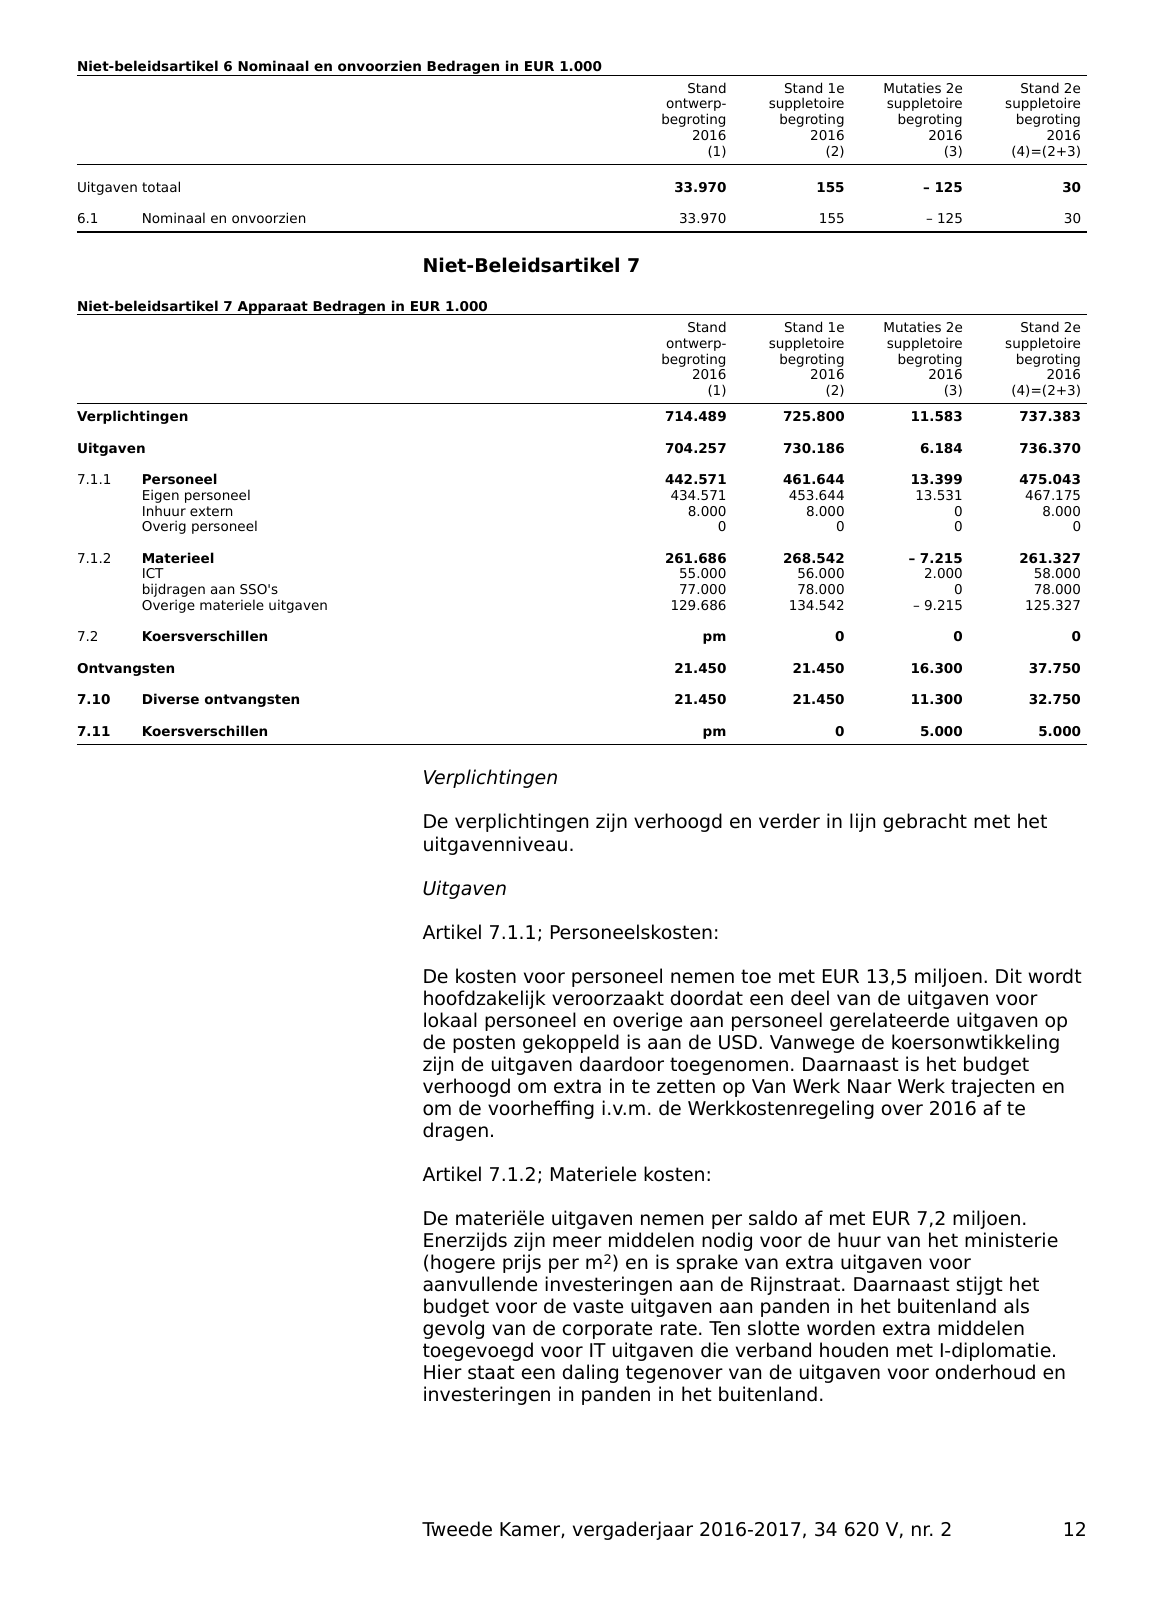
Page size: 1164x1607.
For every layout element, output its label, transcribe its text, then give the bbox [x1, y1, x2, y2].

table_cell 261.327 [969, 551, 1087, 566]
table_cell [77, 128, 614, 164]
table_cell 13.531 [850, 488, 968, 503]
table_cell 704.257 [614, 441, 732, 456]
table_cell 134.542 [732, 598, 850, 613]
table_cell Overig personeel [136, 519, 614, 535]
table_cell [732, 425, 850, 441]
table_cell 0 [732, 519, 850, 535]
table_cell [732, 535, 850, 551]
table_cell 2016 (2) [732, 367, 850, 403]
table_cell [77, 614, 136, 629]
table_cell [77, 488, 136, 503]
text De kosten voor personeel nemen toe met EUR 13,5 miljoen. Dit wordt hoofdzakelijk veroorzaakt doordat een deel van de uitgaven voor lokaal personeel en overige aan personeel gerelateerde uitgaven op de posten gekoppeld is aan de USD. Vanwege de koersonwtikkeling zijn de uitgaven daardoor toegenomen. Daarnaast is het budget verhoogd om extra in te zetten op Van Werk Naar Werk trajecten en om de voorheffing i.v.m. de Werkkostenregeling over 2016 af te dragen. [422, 966, 1087, 1142]
subtitle Artikel 7.1.2; Materiele kosten: [422, 1164, 1087, 1186]
table_cell [77, 535, 136, 551]
table_cell [77, 504, 136, 519]
table_cell [136, 645, 614, 661]
table_cell 442.571 [614, 472, 732, 488]
table_cell 434.571 [614, 488, 732, 503]
table_cell 58.000 [969, 566, 1087, 582]
table_cell [732, 645, 850, 661]
table_cell 0 [732, 629, 850, 645]
table_cell 2016 (1) [614, 367, 732, 403]
table_cell Stand 1e suppletoire begroting [732, 76, 850, 128]
table_cell 0 [614, 519, 732, 535]
table_cell 7.1.2 [77, 551, 136, 566]
table_cell Ontvangsten [77, 661, 614, 676]
table_cell [77, 645, 136, 661]
table_cell Personeel [136, 472, 614, 488]
table_cell [77, 676, 136, 692]
table_cell ICT [136, 566, 614, 582]
table_cell [77, 315, 614, 367]
table_cell [614, 676, 732, 692]
table_cell 6.1 [77, 211, 136, 231]
table_cell 33.970 [614, 211, 732, 231]
table_cell [614, 425, 732, 441]
table_cell 7.11 [77, 724, 136, 744]
table_cell 56.000 [732, 566, 850, 582]
table_cell 2016 (4)=(2+3) [969, 367, 1087, 403]
table_cell Stand ontwerp- begroting [614, 76, 732, 128]
table_cell [850, 676, 968, 692]
table_cell [732, 165, 850, 179]
subtitle Niet-Beleidsartikel 7 [422, 255, 1087, 277]
table_cell [732, 195, 850, 211]
table_cell Overige materiele uitgaven [136, 598, 614, 613]
table_cell Stand 2e suppletoire begroting [969, 315, 1087, 367]
table_cell [969, 165, 1087, 179]
table_cell [614, 645, 732, 661]
table_cell 30 [969, 211, 1087, 231]
table_cell Nominaal en onvoorzien [136, 211, 614, 231]
table_cell [136, 195, 614, 211]
table_cell 5.000 [850, 724, 968, 744]
table_cell 0 [850, 629, 968, 645]
table_cell [850, 456, 968, 472]
table_cell Verplichtingen [77, 404, 614, 425]
table_cell Stand 2e suppletoire begroting [969, 76, 1087, 128]
table_cell [136, 425, 614, 441]
table_cell 0 [850, 504, 968, 519]
table_cell 2.000 [850, 566, 968, 582]
table_cell 453.644 [732, 488, 850, 503]
table_cell [136, 535, 614, 551]
table_cell 33.970 [614, 180, 732, 195]
table_cell 737.383 [969, 404, 1087, 425]
table_cell 2016 (3) [850, 128, 968, 164]
table_cell Materieel [136, 551, 614, 566]
table_cell 268.542 [732, 551, 850, 566]
table_cell [77, 456, 136, 472]
table_cell 7.10 [77, 692, 136, 708]
table_cell [614, 195, 732, 211]
table_cell – 125 [850, 211, 968, 231]
table_cell [850, 614, 968, 629]
table_cell bijdragen aan SSO's [136, 582, 614, 598]
table_cell Mutaties 2e suppletoire begroting [850, 315, 968, 367]
table_cell [77, 195, 136, 211]
table_cell 21.450 [614, 661, 732, 676]
table_cell 16.300 [850, 661, 968, 676]
table_cell 730.186 [732, 441, 850, 456]
table_cell Koersverschillen [136, 629, 614, 645]
table_header Niet-beleidsartikel 6 Nominaal en onvoorzien Bedragen in EUR 1.000 [77, 59, 1087, 75]
table_cell [136, 708, 614, 724]
table_cell 21.450 [732, 661, 850, 676]
table_cell [850, 195, 968, 211]
table_cell 11.300 [850, 692, 968, 708]
table_cell [969, 676, 1087, 692]
subtitle Verplichtingen [422, 767, 1087, 789]
table_cell [969, 425, 1087, 441]
table_cell Koersverschillen [136, 724, 614, 744]
table_cell pm [614, 724, 732, 744]
table_cell 0 [969, 519, 1087, 535]
table_cell [77, 708, 136, 724]
table_cell 0 [969, 629, 1087, 645]
table_cell [969, 614, 1087, 629]
table_cell 725.800 [732, 404, 850, 425]
table_cell 55.000 [614, 566, 732, 582]
table_cell – 7.215 [850, 551, 968, 566]
table_cell Inhuur extern [136, 504, 614, 519]
table_cell Stand ontwerp- begroting [614, 315, 732, 367]
text De verplichtingen zijn verhoogd en verder in lijn gebracht met het uitgavenniveau. [422, 811, 1087, 855]
table_cell Uitgaven [77, 441, 614, 456]
table_cell [850, 165, 968, 179]
table_cell 8.000 [732, 504, 850, 519]
table_cell 155 [732, 211, 850, 231]
table_cell [969, 456, 1087, 472]
table_cell – 9.215 [850, 598, 968, 613]
table_cell [732, 456, 850, 472]
table_cell 8.000 [969, 504, 1087, 519]
table_cell [732, 614, 850, 629]
table_cell 8.000 [614, 504, 732, 519]
table_cell [969, 195, 1087, 211]
table_cell [614, 165, 732, 179]
table_cell 475.043 [969, 472, 1087, 488]
table_cell 155 [732, 180, 850, 195]
table_cell 2016 (1) [614, 128, 732, 164]
table_cell [850, 425, 968, 441]
table_cell 0 [850, 519, 968, 535]
table_cell [969, 708, 1087, 724]
table_cell [136, 165, 614, 179]
table_cell 0 [732, 724, 850, 744]
table_cell [77, 425, 136, 441]
table_cell [77, 598, 136, 613]
table_cell [850, 708, 968, 724]
table_cell [850, 645, 968, 661]
table_cell [77, 165, 136, 179]
table_cell 11.583 [850, 404, 968, 425]
table_cell [77, 367, 614, 403]
table_cell 714.489 [614, 404, 732, 425]
table_cell 21.450 [732, 692, 850, 708]
table_cell Mutaties 2e suppletoire begroting [850, 76, 968, 128]
table_cell [77, 76, 614, 128]
table_cell [614, 708, 732, 724]
table_cell [732, 676, 850, 692]
table_cell 6.184 [850, 441, 968, 456]
table_cell [614, 456, 732, 472]
table_cell [136, 676, 614, 692]
table_cell 21.450 [614, 692, 732, 708]
table_cell [850, 535, 968, 551]
table_cell 2016 (4)=(2+3) [969, 128, 1087, 164]
table_cell 78.000 [732, 582, 850, 598]
table_cell 13.399 [850, 472, 968, 488]
table_cell 467.175 [969, 488, 1087, 503]
table_cell 7.1.1 [77, 472, 136, 488]
table_cell [77, 582, 136, 598]
table_cell 125.327 [969, 598, 1087, 613]
table_header Niet-beleidsartikel 7 Apparaat Bedragen in EUR 1.000 [77, 299, 1087, 314]
table_cell [77, 519, 136, 535]
table_cell 77.000 [614, 582, 732, 598]
table_cell 0 [850, 582, 968, 598]
table_cell [969, 645, 1087, 661]
table_cell [77, 566, 136, 582]
table_cell 261.686 [614, 551, 732, 566]
table_cell Uitgaven totaal [77, 180, 614, 195]
subtitle Artikel 7.1.1; Personeelskosten: [422, 922, 1087, 944]
table_cell [732, 708, 850, 724]
table_cell 78.000 [969, 582, 1087, 598]
table_cell 5.000 [969, 724, 1087, 744]
table_cell 37.750 [969, 661, 1087, 676]
subtitle Uitgaven [422, 878, 1087, 899]
table_cell pm [614, 629, 732, 645]
table_cell [969, 535, 1087, 551]
table_cell 2016 (3) [850, 367, 968, 403]
table_cell Stand 1e suppletoire begroting [732, 315, 850, 367]
table_cell 32.750 [969, 692, 1087, 708]
table_cell 7.2 [77, 629, 136, 645]
table_cell – 125 [850, 180, 968, 195]
table_cell 129.686 [614, 598, 732, 613]
table_cell 461.644 [732, 472, 850, 488]
table_cell Eigen personeel [136, 488, 614, 503]
table_cell [614, 614, 732, 629]
table_cell [136, 456, 614, 472]
table_cell 30 [969, 180, 1087, 195]
table_cell 2016 (2) [732, 128, 850, 164]
table_cell [614, 535, 732, 551]
text De materiële uitgaven nemen per saldo af met EUR 7,2 miljoen. Enerzijds zijn meer middelen nodig voor de huur van het ministerie (hogere prijs per m2) en is sprake van extra uitgaven voor aanvullende investeringen aan de Rijnstraat. Daarnaast stijgt het budget voor de vaste uitgaven aan panden in het buitenland als gevolg van de corporate rate. Ten slotte worden extra middelen toegevoegd voor IT uitgaven die verband houden met I-diplomatie. Hier staat een daling tegenover van de uitgaven voor onderhoud en investeringen in panden in het buitenland. [422, 1208, 1087, 1406]
table_cell Diverse ontvangsten [136, 692, 614, 708]
table_cell 736.370 [969, 441, 1087, 456]
table_cell [136, 614, 614, 629]
